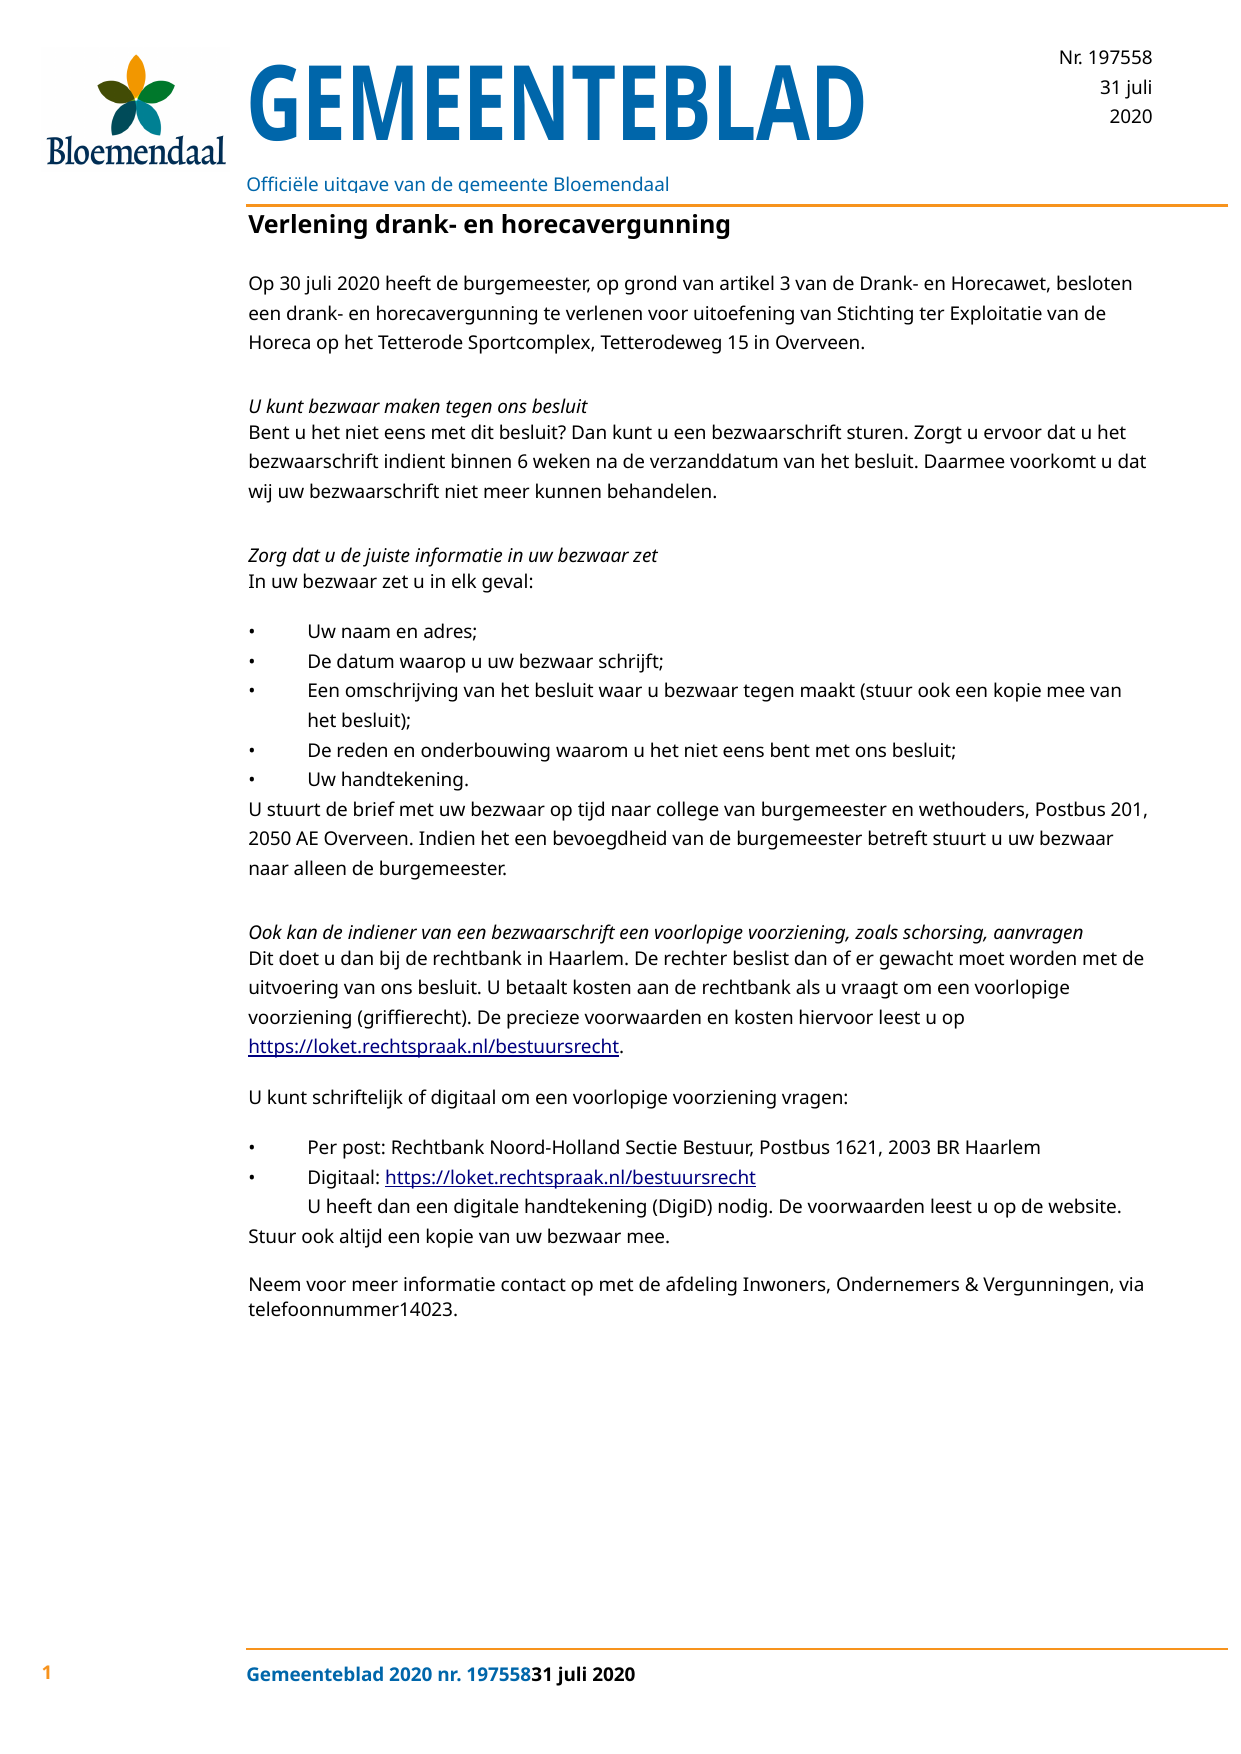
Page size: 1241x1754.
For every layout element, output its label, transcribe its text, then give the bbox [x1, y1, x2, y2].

text U kunt bezwaar maken tegen ons besluit [248, 393, 1152, 419]
list De reden en onderbouwing waarom u het niet eens bent met ons besluit; [248, 737, 1152, 762]
text U stuurt de brief met uw bezwaar op tijd naar college van burgemeester en wethouders, Postbus 201, 2050 AE Overveen. Indien het een bevoegdheid van de burgemeester betreft stuurt u uw bezwaar naar alleen de burgemeester. [248, 796, 1152, 881]
list Een omschrijving van het besluit waar u bezwaar tegen maakt (stuur ook een kopie mee van het besluit); [248, 678, 1152, 733]
list De datum waarop u uw bezwaar schrijft; [248, 648, 1152, 674]
text Op 30 juli 2020 heeft de burgemeester, op grond van artikel 3 van de Drank- en Horecawet, besloten een drank- en horecavergunning te verlenen voor uitoefening van Stichting ter Exploitatie van de Horeca op het Tetterode Sportcomplex, Tetterodeweg 15 in Overveen. [248, 270, 1152, 355]
text In uw bezwaar zet u in elk geval: [248, 568, 1152, 594]
text Zorg dat u de juiste informatie in uw bezwaar zet [248, 542, 1152, 568]
picture [41, 47, 231, 172]
list Uw handtekening. [248, 766, 1152, 792]
text Stuur ook altijd een kopie van uw bezwaar mee. [248, 1223, 1152, 1249]
list Digitaal: https://loket.rechtspraak.nl/bestuursrecht [248, 1164, 1152, 1190]
text Neem voor meer informatie contact op met de afdeling Inwoners, Ondernemers & Vergunningen, via telefoonnummer14023. [248, 1271, 1152, 1322]
list Per post: Rechtbank Noord-Holland Sectie Bestuur, Postbus 1621, 2003 BR Haarlem [248, 1134, 1152, 1160]
list Uw naam en adres; [248, 618, 1152, 644]
text Verlening drank- en horecavergunning [248, 207, 1152, 241]
text Dit doet u dan bij de rechtbank in Haarlem. De rechter beslist dan of er gewacht moet worden met de uitvoering van ons besluit. U betaalt kosten aan de rechtbank als u vraagt om een voorlopige voorziening (griffierecht). De precieze voorwaarden en kosten hiervoor leest u op https://loket.rechtspraak.nl/bestuursrecht. [248, 945, 1152, 1059]
text Bent u het niet eens met dit besluit? Dan kunt u een bezwaarschrift sturen. Zorgt u ervoor dat u het bezwaarschrift indient binnen 6 weken na de verzanddatum van het besluit. Daarmee voorkomt u dat wij uw bezwaarschrift niet meer kunnen behandelen. [248, 419, 1152, 504]
text Ook kan de indiener van een bezwaarschrift een voorlopige voorziening, zoals schorsing, aanvragen [248, 919, 1152, 945]
list U heeft dan een digitale handtekening (DigiD) nodig. De voorwaarden leest u op de website. [248, 1193, 1152, 1219]
text U kunt schriftelijk of digitaal om een voorlopige voorziening vragen: [248, 1084, 1152, 1110]
